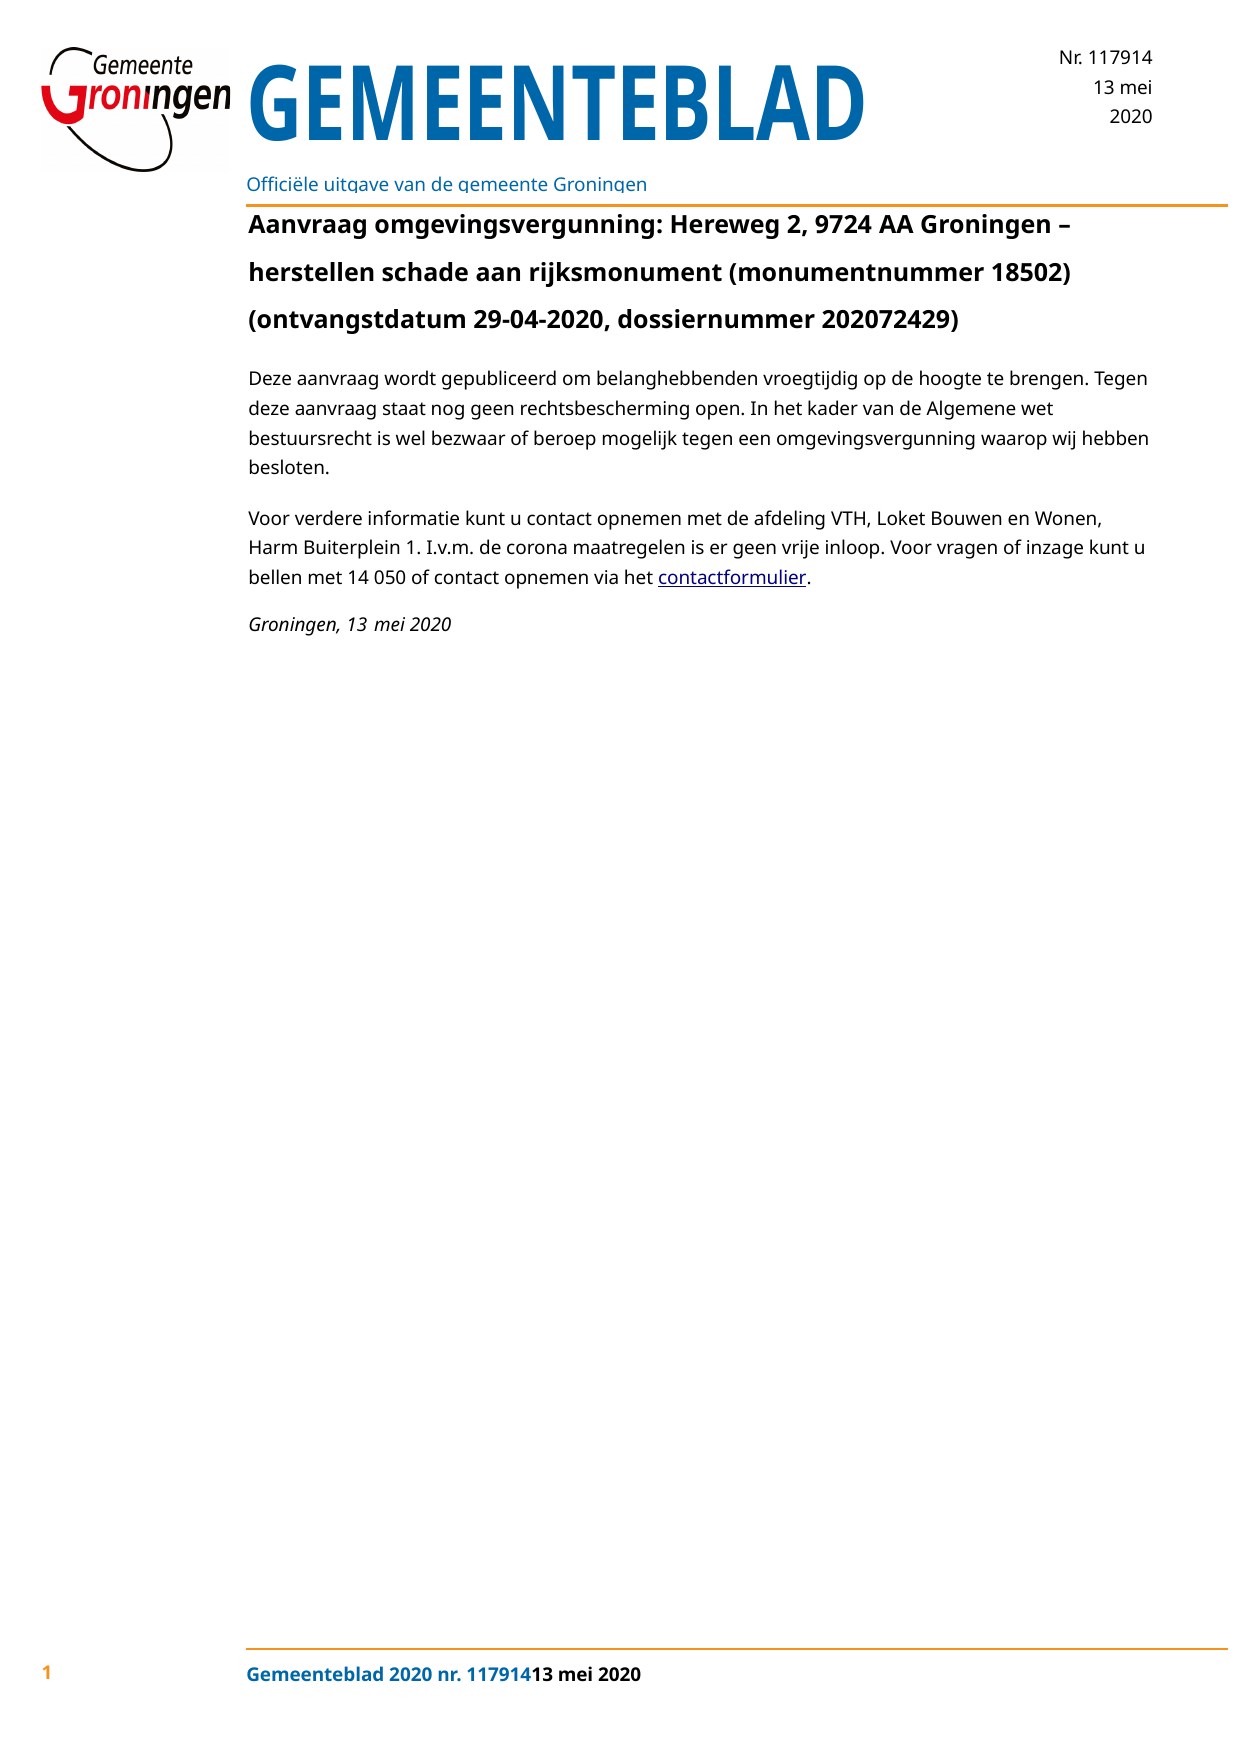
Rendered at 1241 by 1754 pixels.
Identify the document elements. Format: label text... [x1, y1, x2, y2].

text Aanvraag omgevingsvergunning: Hereweg 2, 9724 AA Groningen – herstellen schade aan rijksmonument (monumentnummer 18502) (ontvangstdatum 29-04-2020, dossiernummer 202072429) [248, 207, 1152, 336]
text Deze aanvraag wordt gepubliceerd om belanghebbenden vroegtijdig op de hoogte te brengen. Tegen deze aanvraag staat nog geen rechtsbescherming open. In het kader van de Algemene wet bestuursrecht is wel bezwaar of beroep mogelijk tegen een omgevingsvergunning waarop wij hebben besloten. [248, 366, 1152, 480]
picture [41, 47, 231, 172]
text Voor verdere informatie kunt u contact opnemen met de afdeling VTH, Loket Bouwen en Wonen, Harm Buiterplein 1. I.v.m. de corona maatregelen is er geen vrije inloop. Voor vragen of inzage kunt u bellen met 14 050 of contact opnemen via het contactformulier. [248, 505, 1152, 589]
text Groningen, 13 mei 2020 [248, 612, 1152, 637]
